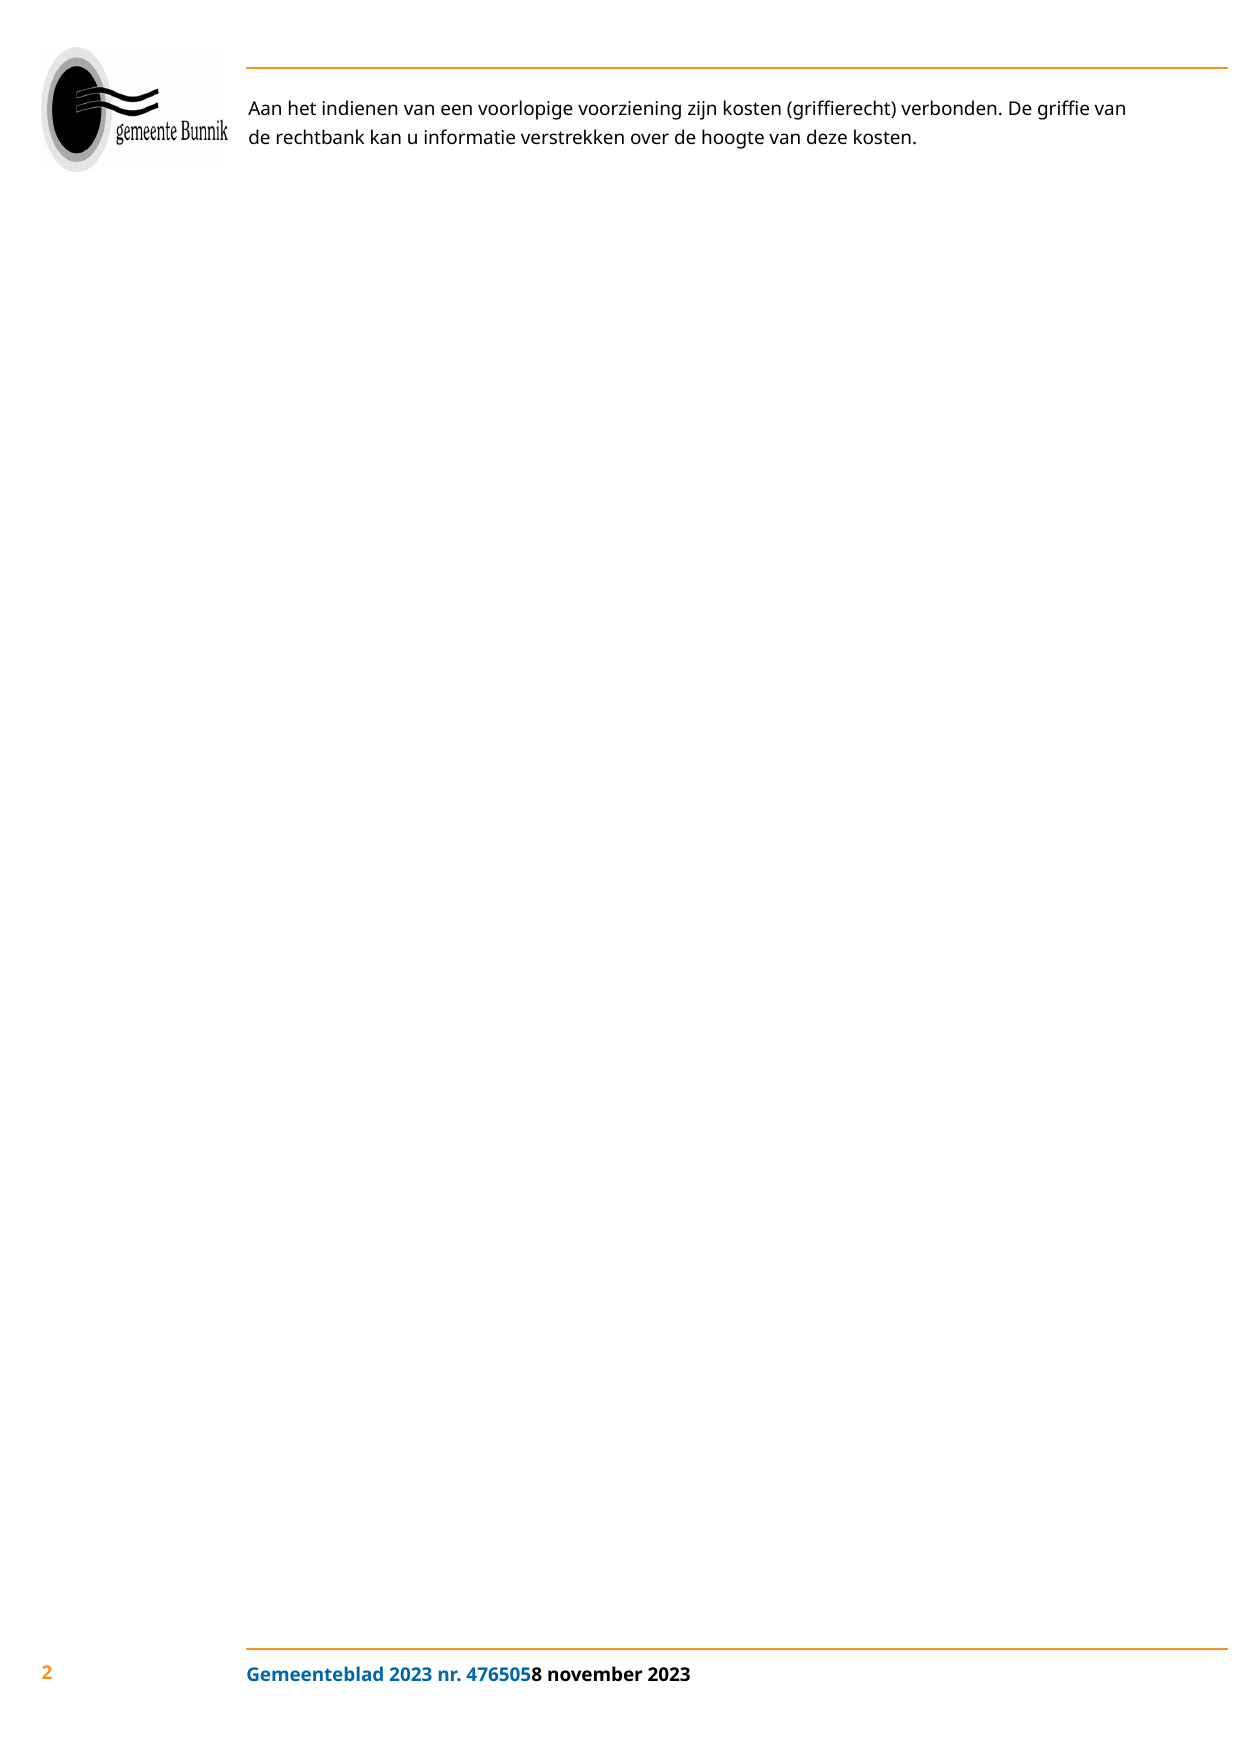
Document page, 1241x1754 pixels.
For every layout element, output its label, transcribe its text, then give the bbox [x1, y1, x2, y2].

picture [41, 47, 231, 172]
text Aan het indienen van een voorlopige voorziening zijn kosten (griffierecht) verbonden. De griffie van de rechtbank kan u informatie verstrekken over de hoogte van deze kosten. [248, 95, 1152, 150]
